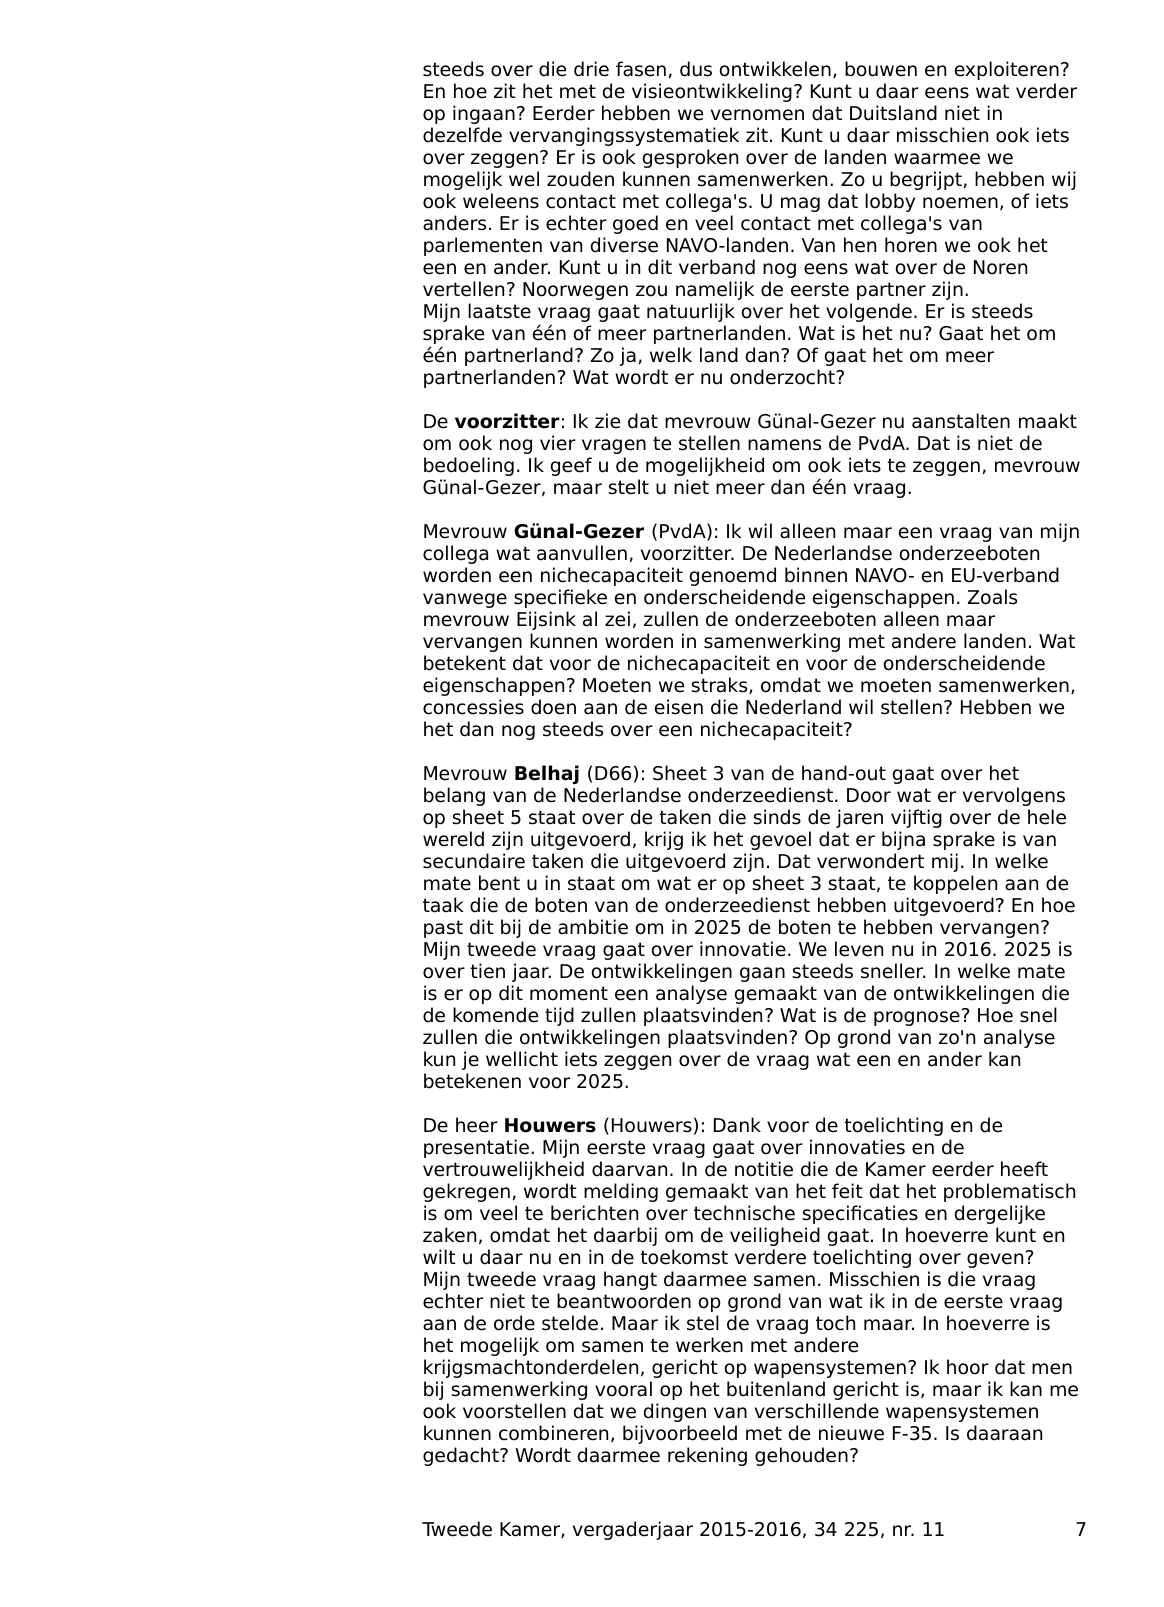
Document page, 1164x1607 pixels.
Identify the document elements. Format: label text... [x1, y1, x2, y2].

text De voorzitter: Ik zie dat mevrouw Günal-Gezer nu aanstalten maakt om ook nog vier vragen te stellen namens de PvdA. Dat is niet de bedoeling. Ik geef u de mogelijkheid om ook iets te zeggen, mevrouw Günal-Gezer, maar stelt u niet meer dan één vraag. [422, 411, 1087, 499]
text De heer Houwers (Houwers): Dank voor de toelichting en de presentatie. Mijn eerste vraag gaat over innovaties en de vertrouwelijkheid daarvan. In de notitie die de Kamer eerder heeft gekregen, wordt melding gemaakt van het feit dat het problematisch is om veel te berichten over technische specificaties en dergelijke zaken, omdat het daarbij om de veiligheid gaat. In hoeverre kunt en wilt u daar nu en in de toekomst verdere toelichting over geven? [422, 1115, 1087, 1269]
text Mijn tweede vraag gaat over innovatie. We leven nu in 2016. 2025 is over tien jaar. De ontwikkelingen gaan steeds sneller. In welke mate is er op dit moment een analyse gemaakt van de ontwikkelingen die de komende tijd zullen plaatsvinden? Wat is de prognose? Hoe snel zullen die ontwikkelingen plaatsvinden? Op grond van zo'n analyse kun je wellicht iets zeggen over de vraag wat een en ander kan betekenen voor 2025. [422, 939, 1087, 1093]
text Mevrouw Günal-Gezer (PvdA): Ik wil alleen maar een vraag van mijn collega wat aanvullen, voorzitter. De Nederlandse onderzeeboten worden een nichecapaciteit genoemd binnen NAVO- en EU-verband vanwege specifieke en onderscheidende eigenschappen. Zoals mevrouw Eijsink al zei, zullen de onderzeeboten alleen maar vervangen kunnen worden in samenwerking met andere landen. Wat betekent dat voor de nichecapaciteit en voor de onderscheidende eigenschappen? Moeten we straks, omdat we moeten samenwerken, concessies doen aan de eisen die Nederland wil stellen? Hebben we het dan nog steeds over een nichecapaciteit? [422, 521, 1087, 741]
text steeds over die drie fasen, dus ontwikkelen, bouwen en exploiteren? En hoe zit het met de visieontwikkeling? Kunt u daar eens wat verder op ingaan? Eerder hebben we vernomen dat Duitsland niet in dezelfde vervangingssystematiek zit. Kunt u daar misschien ook iets over zeggen? Er is ook gesproken over de landen waarmee we mogelijk wel zouden kunnen samenwerken. Zo u begrijpt, hebben wij ook weleens contact met collega's. U mag dat lobby noemen, of iets anders. Er is echter goed en veel contact met collega's van parlementen van diverse NAVO-landen. Van hen horen we ook het een en ander. Kunt u in dit verband nog eens wat over de Noren vertellen? Noorwegen zou namelijk de eerste partner zijn. [422, 59, 1087, 301]
text Mijn tweede vraag hangt daarmee samen. Misschien is die vraag echter niet te beantwoorden op grond van wat ik in de eerste vraag aan de orde stelde. Maar ik stel de vraag toch maar. In hoeverre is het mogelijk om samen te werken met andere krijgsmachtonderdelen, gericht op wapensystemen? Ik hoor dat men bij samenwerking vooral op het buitenland gericht is, maar ik kan me ook voorstellen dat we dingen van verschillende wapensystemen kunnen combineren, bijvoorbeeld met de nieuwe F-35. Is daaraan gedacht? Wordt daarmee rekening gehouden? [422, 1269, 1087, 1467]
text Mijn laatste vraag gaat natuurlijk over het volgende. Er is steeds sprake van één of meer partnerlanden. Wat is het nu? Gaat het om één partnerland? Zo ja, welk land dan? Of gaat het om meer partnerlanden? Wat wordt er nu onderzocht? [422, 301, 1087, 389]
text Mevrouw Belhaj (D66): Sheet 3 van de hand-out gaat over het belang van de Nederlandse onderzeedienst. Door wat er vervolgens op sheet 5 staat over de taken die sinds de jaren vijftig over de hele wereld zijn uitgevoerd, krijg ik het gevoel dat er bijna sprake is van secundaire taken die uitgevoerd zijn. Dat verwondert mij. In welke mate bent u in staat om wat er op sheet 3 staat, te koppelen aan de taak die de boten van de onderzeedienst hebben uitgevoerd? En hoe past dit bij de ambitie om in 2025 de boten te hebben vervangen? [422, 763, 1087, 939]
